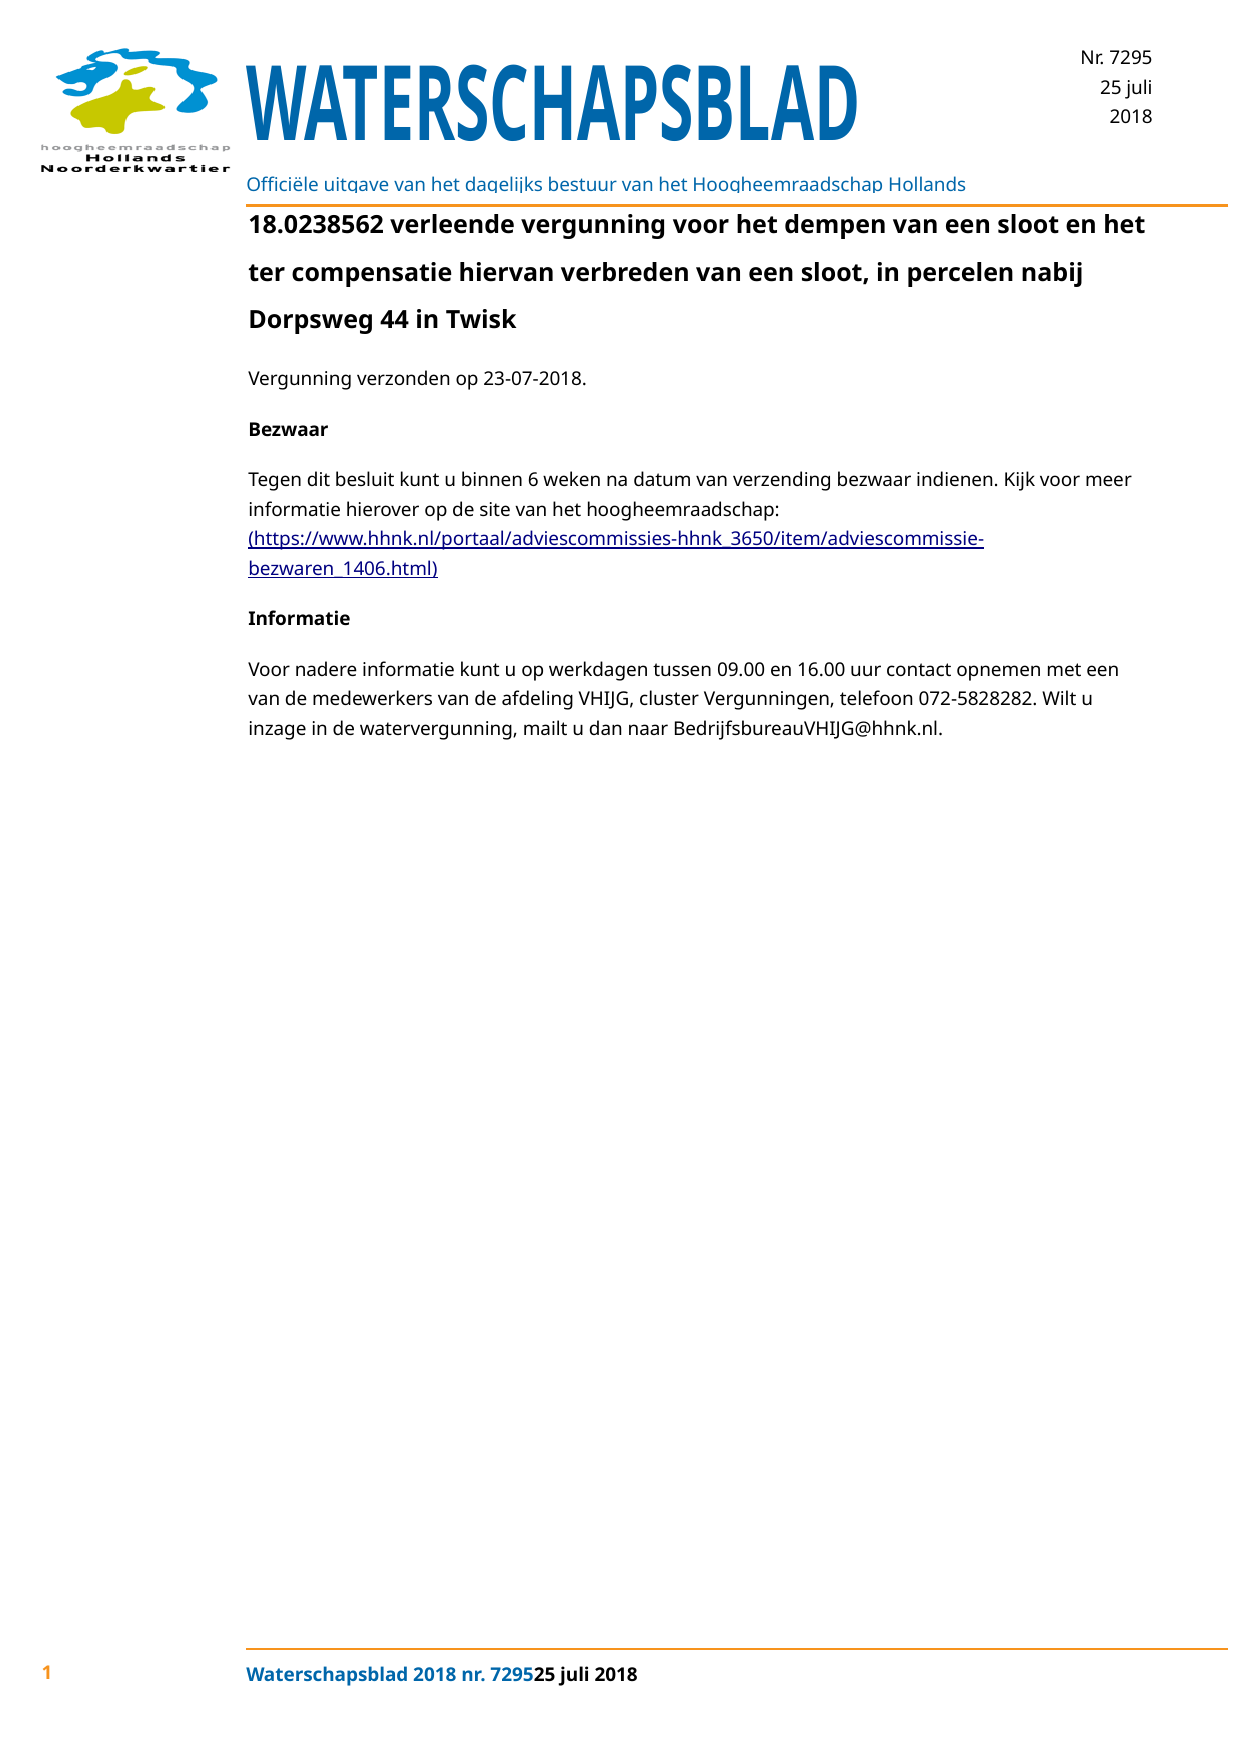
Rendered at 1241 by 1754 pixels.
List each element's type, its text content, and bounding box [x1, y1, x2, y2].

text Bezwaar [248, 416, 1152, 442]
text Tegen dit besluit kunt u binnen 6 weken na datum van verzending bezwaar indienen. Kijk voor meer informatie hierover op de site van het hoogheemraadschap: (https://www.hhnk.nl/portaal/adviescommissies-hhnk_3650/item/adviescommissie-bezwaren_1406.html) [248, 466, 1152, 581]
text 18.0238562 verleende vergunning voor het dempen van een sloot en het ter compensatie hiervan verbreden van een sloot, in percelen nabij Dorpsweg 44 in Twisk [248, 207, 1152, 336]
text Informatie [248, 606, 1152, 631]
text Voor nadere informatie kunt u op werkdagen tussen 09.00 en 16.00 uur contact opnemen met een van de medewerkers van de afdeling VHIJG, cluster Vergunningen, telefoon 072-5828282. Wilt u inzage in de watervergunning, mailt u dan naar BedrijfsbureauVHIJG@hhnk.nl. [248, 656, 1152, 741]
picture [41, 47, 231, 172]
text Vergunning verzonden op 23-07-2018. [248, 366, 1152, 391]
